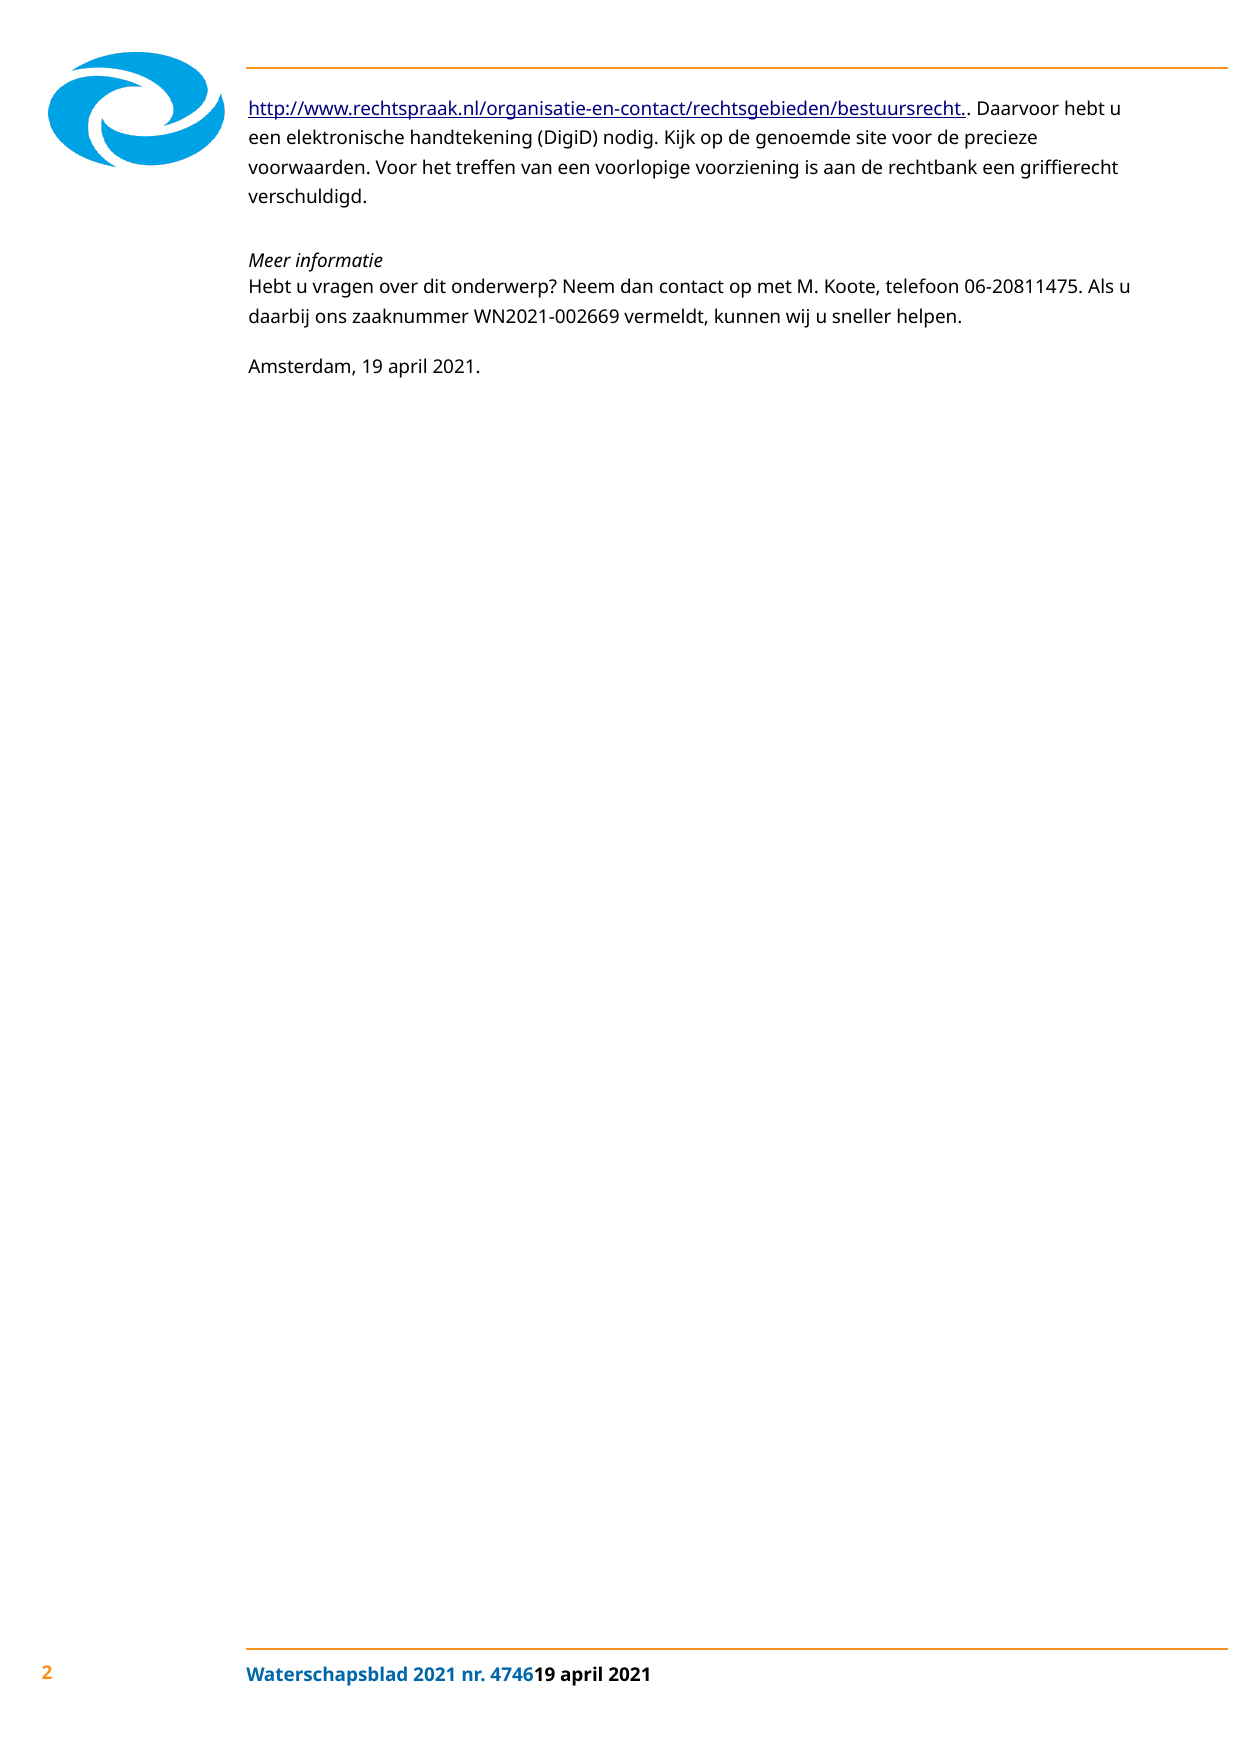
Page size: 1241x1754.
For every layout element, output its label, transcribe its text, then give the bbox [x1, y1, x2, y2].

text Hebt u vragen over dit onderwerp? Neem dan contact op met M. Koote, telefoon 06-20811475. Als u daarbij ons zaaknummer WN2021-002669 vermeldt, kunnen wij u sneller helpen. [248, 273, 1152, 328]
text http://www.rechtspraak.nl/organisatie-en-contact/rechtsgebieden/bestuursrecht.. Daarvoor hebt u een elektronische handtekening (DigiD) nodig. Kijk op de genoemde site voor de precieze voorwaarden. Voor het treffen van een voorlopige voorziening is aan de rechtbank een griffierecht verschuldigd. [248, 95, 1152, 209]
text Meer informatie [248, 247, 1152, 273]
text Amsterdam, 19 april 2021. [248, 353, 1152, 379]
picture [41, 47, 231, 172]
